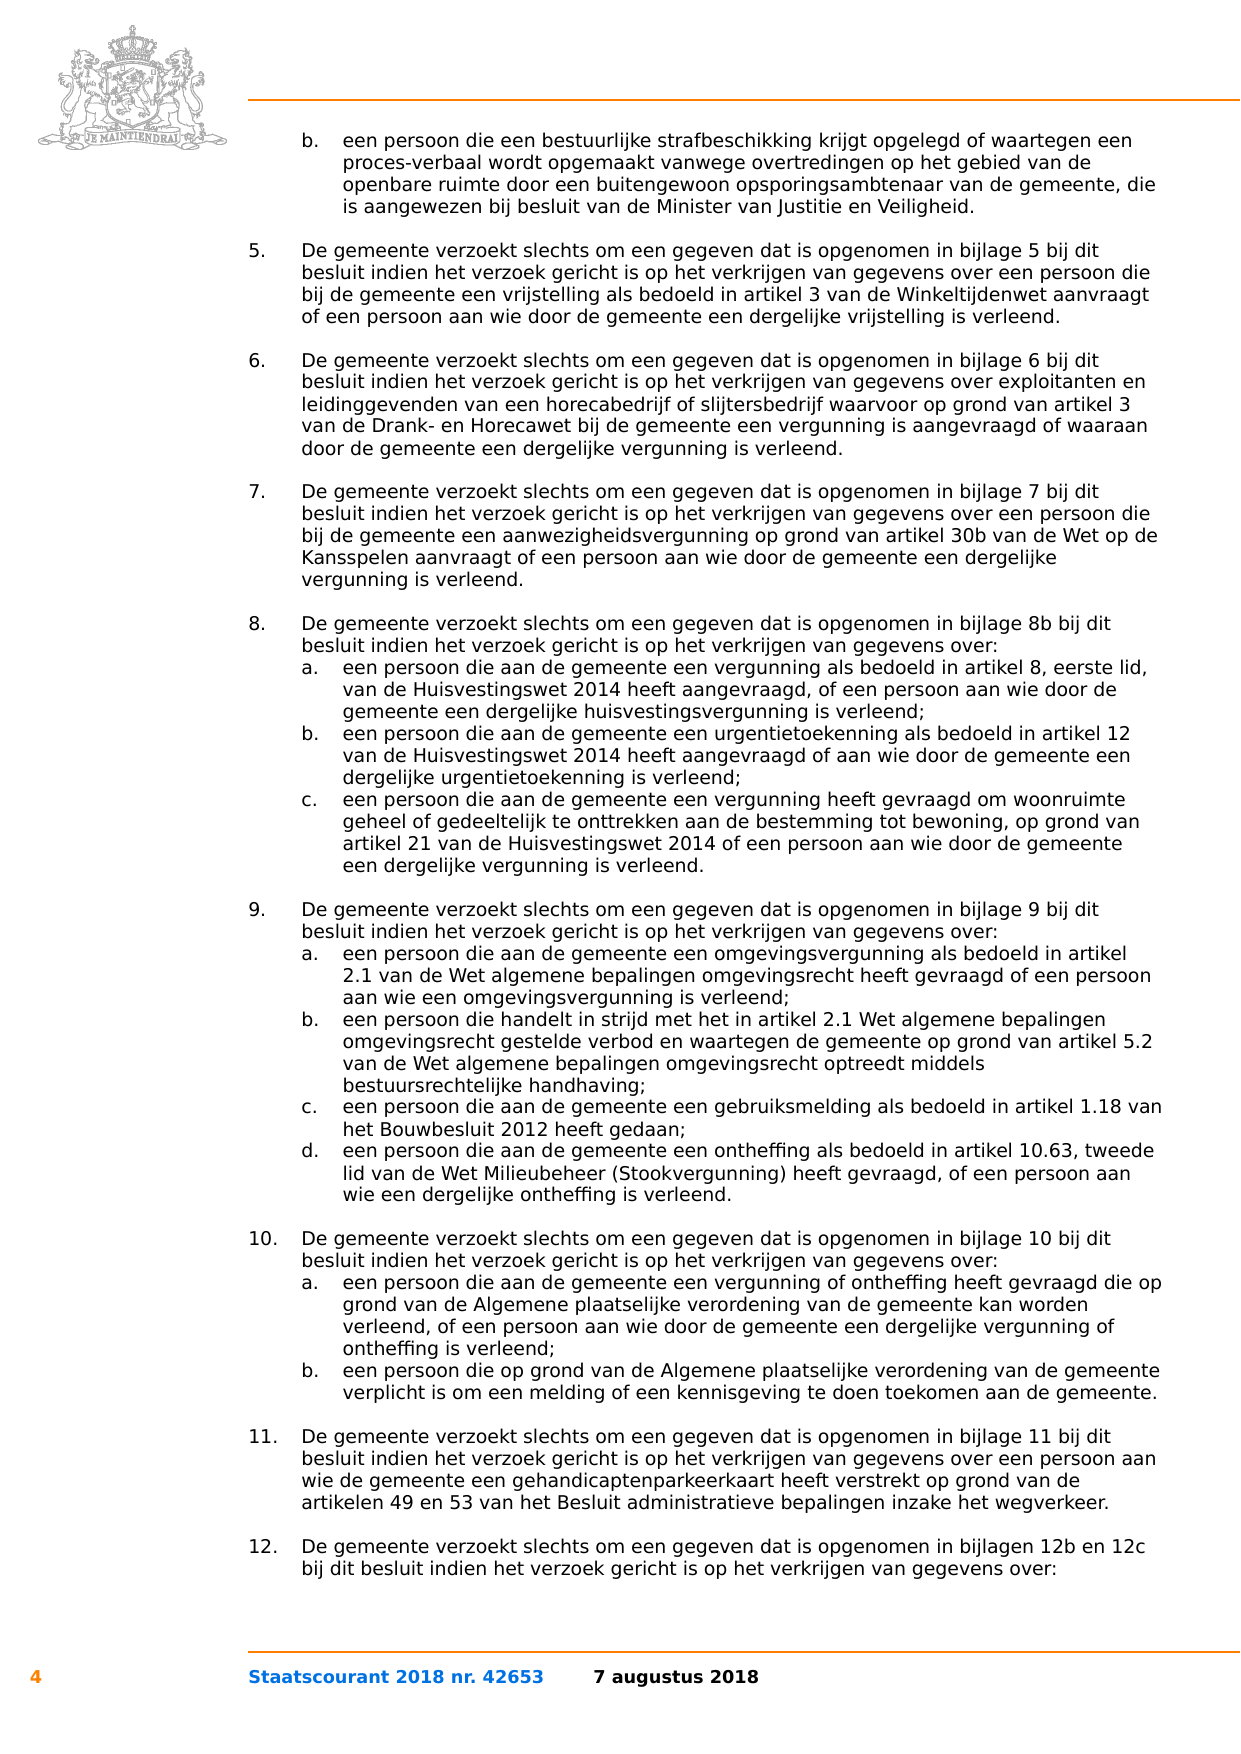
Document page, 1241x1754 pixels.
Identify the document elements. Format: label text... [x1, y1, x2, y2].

picture [38, 25, 227, 150]
text d. een persoon die aan de gemeente een ontheffing als bedoeld in artikel 10.63, tweede lid van de Wet Milieubeheer (Stookvergunning) heeft gevraagd, of een persoon aan wie een dergelijke ontheffing is verleend. [301, 1140, 1163, 1206]
text 11. De gemeente verzoekt slechts om een gegeven dat is opgenomen in bijlage 11 bij dit besluit indien het verzoek gericht is op het verkrijgen van gegevens over een persoon aan wie de gemeente een gehandicaptenparkeerkaart heeft verstrekt op grond van de artikelen 49 en 53 van het Besluit administratieve bepalingen inzake het wegverkeer. [248, 1426, 1163, 1514]
text 12. De gemeente verzoekt slechts om een gegeven dat is opgenomen in bijlagen 12b en 12c bij dit besluit indien het verzoek gericht is op het verkrijgen van gegevens over: [248, 1536, 1163, 1580]
text c. een persoon die aan de gemeente een gebruiksmelding als bedoeld in artikel 1.18 van het Bouwbesluit 2012 heeft gedaan; [301, 1096, 1163, 1140]
text 7. De gemeente verzoekt slechts om een gegeven dat is opgenomen in bijlage 7 bij dit besluit indien het verzoek gericht is op het verkrijgen van gegevens over een persoon die bij de gemeente een aanwezigheidsvergunning op grond van artikel 30b van de Wet op de Kansspelen aanvraagt of een persoon aan wie door de gemeente een dergelijke vergunning is verleend. [248, 481, 1163, 591]
text a. een persoon die aan de gemeente een vergunning of ontheffing heeft gevraagd die op grond van de Algemene plaatselijke verordening van de gemeente kan worden verleend, of een persoon aan wie door de gemeente een dergelijke vergunning of ontheffing is verleend; [301, 1272, 1163, 1360]
text b. een persoon die op grond van de Algemene plaatselijke verordening van de gemeente verplicht is om een melding of een kennisgeving te doen toekomen aan de gemeente. [301, 1360, 1163, 1404]
text a. een persoon die aan de gemeente een vergunning als bedoeld in artikel 8, eerste lid, van de Huisvestingswet 2014 heeft aangevraagd, of een persoon aan wie door de gemeente een dergelijke huisvestingsvergunning is verleend; [301, 657, 1163, 723]
text 10. De gemeente verzoekt slechts om een gegeven dat is opgenomen in bijlage 10 bij dit besluit indien het verzoek gericht is op het verkrijgen van gegevens over: [248, 1228, 1163, 1272]
text 8. De gemeente verzoekt slechts om een gegeven dat is opgenomen in bijlage 8b bij dit besluit indien het verzoek gericht is op het verkrijgen van gegevens over: [248, 613, 1163, 657]
text c. een persoon die aan de gemeente een vergunning heeft gevraagd om woonruimte geheel of gedeeltelijk te onttrekken aan de bestemming tot bewoning, op grond van artikel 21 van de Huisvestingswet 2014 of een persoon aan wie door de gemeente een dergelijke vergunning is verleend. [301, 789, 1163, 877]
text 9. De gemeente verzoekt slechts om een gegeven dat is opgenomen in bijlage 9 bij dit besluit indien het verzoek gericht is op het verkrijgen van gegevens over: [248, 899, 1163, 943]
text 5. De gemeente verzoekt slechts om een gegeven dat is opgenomen in bijlage 5 bij dit besluit indien het verzoek gericht is op het verkrijgen van gegevens over een persoon die bij de gemeente een vrijstelling als bedoeld in artikel 3 van de Winkeltijdenwet aanvraagt of een persoon aan wie door de gemeente een dergelijke vrijstelling is verleend. [248, 240, 1163, 328]
text b. een persoon die een bestuurlijke strafbeschikking krijgt opgelegd of waartegen een proces-verbaal wordt opgemaakt vanwege overtredingen op het gebied van de openbare ruimte door een buitengewoon opsporingsambtenaar van de gemeente, die is aangewezen bij besluit van de Minister van Justitie en Veiligheid. [301, 130, 1163, 218]
text b. een persoon die handelt in strijd met het in artikel 2.1 Wet algemene bepalingen omgevingsrecht gestelde verbod en waartegen de gemeente op grond van artikel 5.2 van de Wet algemene bepalingen omgevingsrecht optreedt middels bestuursrechtelijke handhaving; [301, 1008, 1163, 1096]
text a. een persoon die aan de gemeente een omgevingsvergunning als bedoeld in artikel 2.1 van de Wet algemene bepalingen omgevingsrecht heeft gevraagd of een persoon aan wie een omgevingsvergunning is verleend; [301, 943, 1163, 1008]
text b. een persoon die aan de gemeente een urgentietoekenning als bedoeld in artikel 12 van de Huisvestingswet 2014 heeft aangevraagd of aan wie door de gemeente een dergelijke urgentietoekenning is verleend; [301, 723, 1163, 789]
text 6. De gemeente verzoekt slechts om een gegeven dat is opgenomen in bijlage 6 bij dit besluit indien het verzoek gericht is op het verkrijgen van gegevens over exploitanten en leidinggevenden van een horecabedrijf of slijtersbedrijf waarvoor op grond van artikel 3 van de Drank- en Horecawet bij de gemeente een vergunning is aangevraagd of waaraan door de gemeente een dergelijke vergunning is verleend. [248, 349, 1163, 459]
